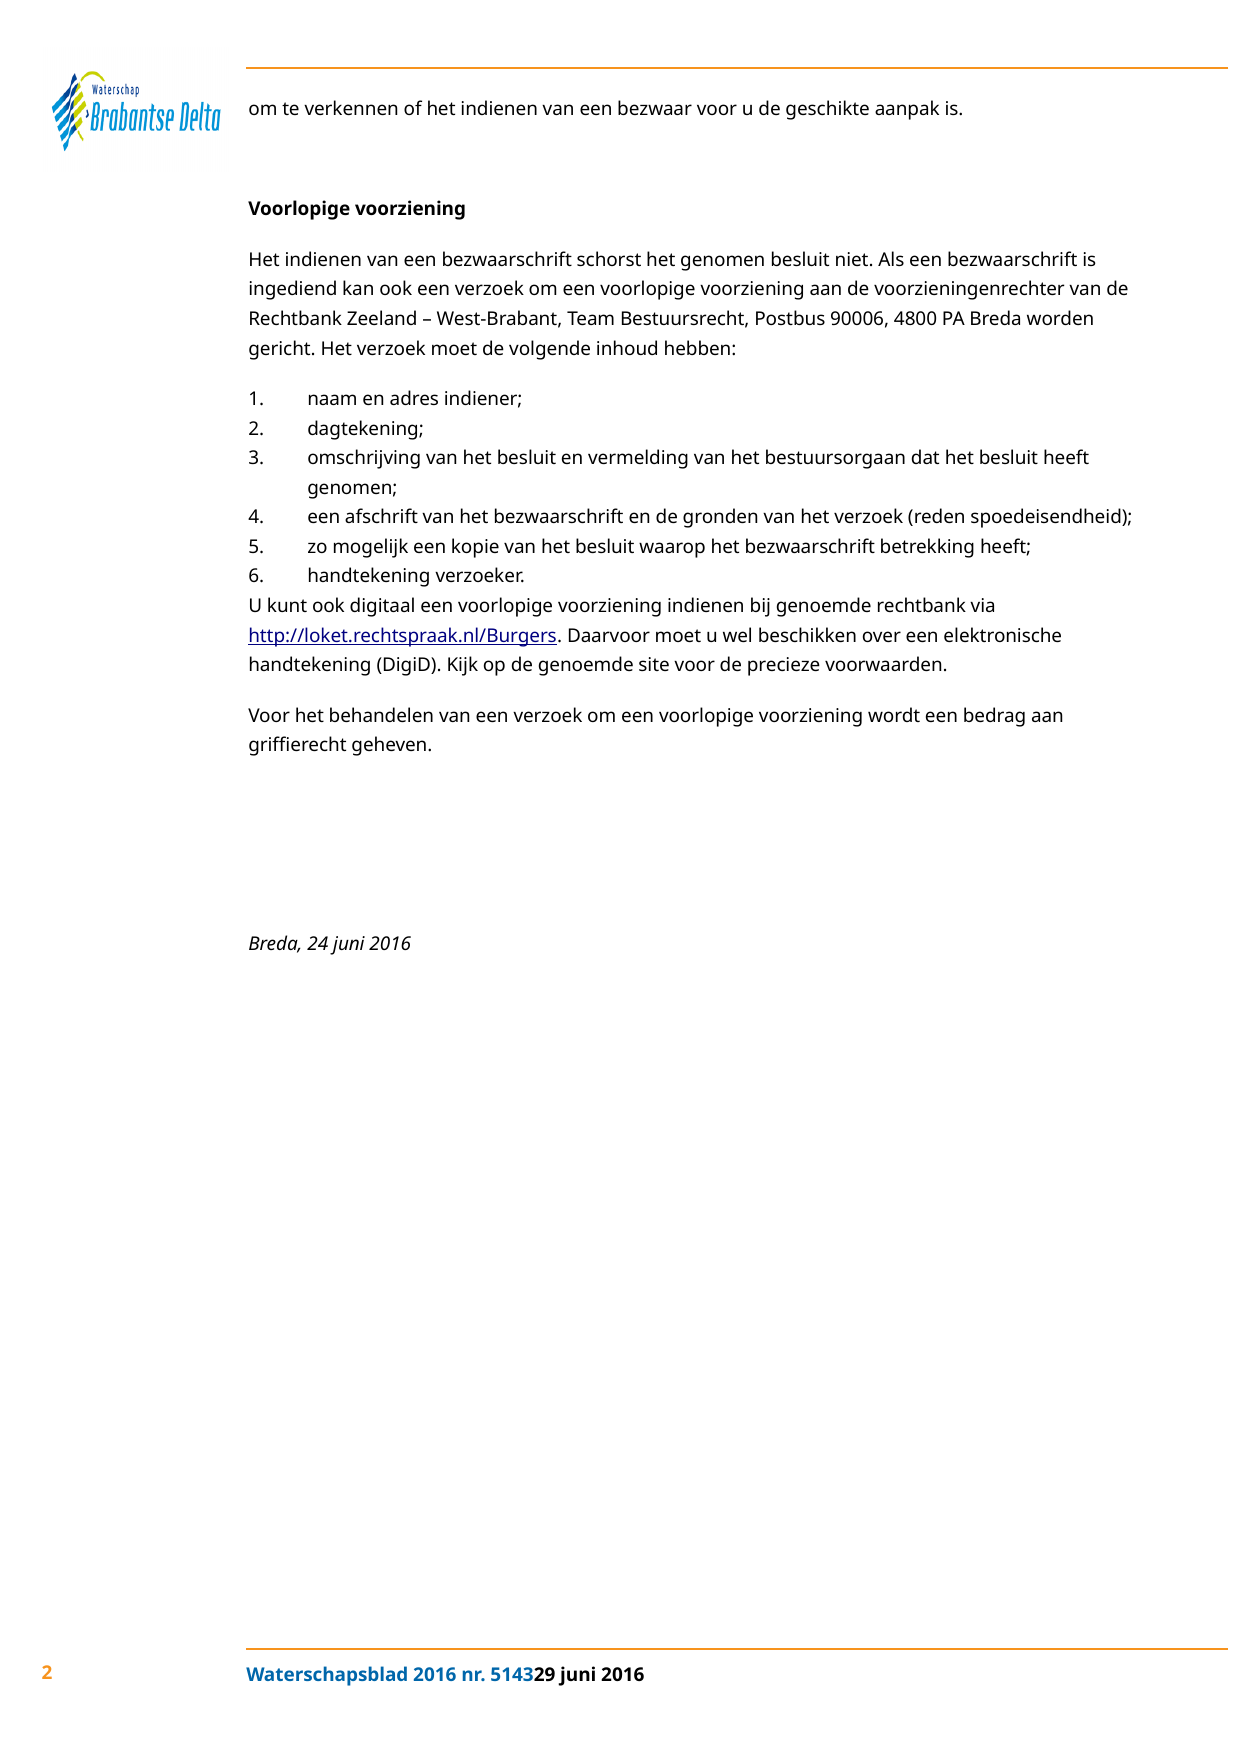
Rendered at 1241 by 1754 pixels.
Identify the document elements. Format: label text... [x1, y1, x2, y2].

list een afschrift van het bezwaarschrift en de gronden van het verzoek (reden spoedeisendheid); [248, 503, 1152, 529]
list zo mogelijk een kopie van het besluit waarop het bezwaarschrift betrekking heeft; [248, 533, 1152, 559]
list naam en adres indiener; [248, 385, 1152, 411]
list handtekening verzoeker. [248, 563, 1152, 588]
list dagtekening; [248, 415, 1152, 441]
text Voorlopige voorziening [248, 196, 1152, 221]
list omschrijving van het besluit en vermelding van het bestuursorgaan dat het besluit heeft genomen; [248, 444, 1152, 500]
text om te verkennen of het indienen van een bezwaar voor u de geschikte aanpak is. [248, 95, 1152, 121]
text U kunt ook digitaal een voorlopige voorziening indienen bij genoemde rechtbank via http://loket.rechtspraak.nl/Burgers. Daarvoor moet u wel beschikken over een elektronische handtekening (DigiD). Kijk op de genoemde site voor de precieze voorwaarden. [248, 592, 1152, 677]
picture [41, 47, 231, 172]
text Voor het behandelen van een verzoek om een voorlopige voorziening wordt een bedrag aan griffierecht geheven. [248, 702, 1152, 757]
text Het indienen van een bezwaarschrift schorst het genomen besluit niet. Als een bezwaarschrift is ingediend kan ook een verzoek om een voorlopige voorziening aan de voorzieningenrechter van de Rechtbank Zeeland – West-Brabant, Team Bestuursrecht, Postbus 90006, 4800 PA Breda worden gericht. Het verzoek moet de volgende inhoud hebben: [248, 246, 1152, 361]
text Breda, 24 juni 2016 [248, 931, 1152, 956]
